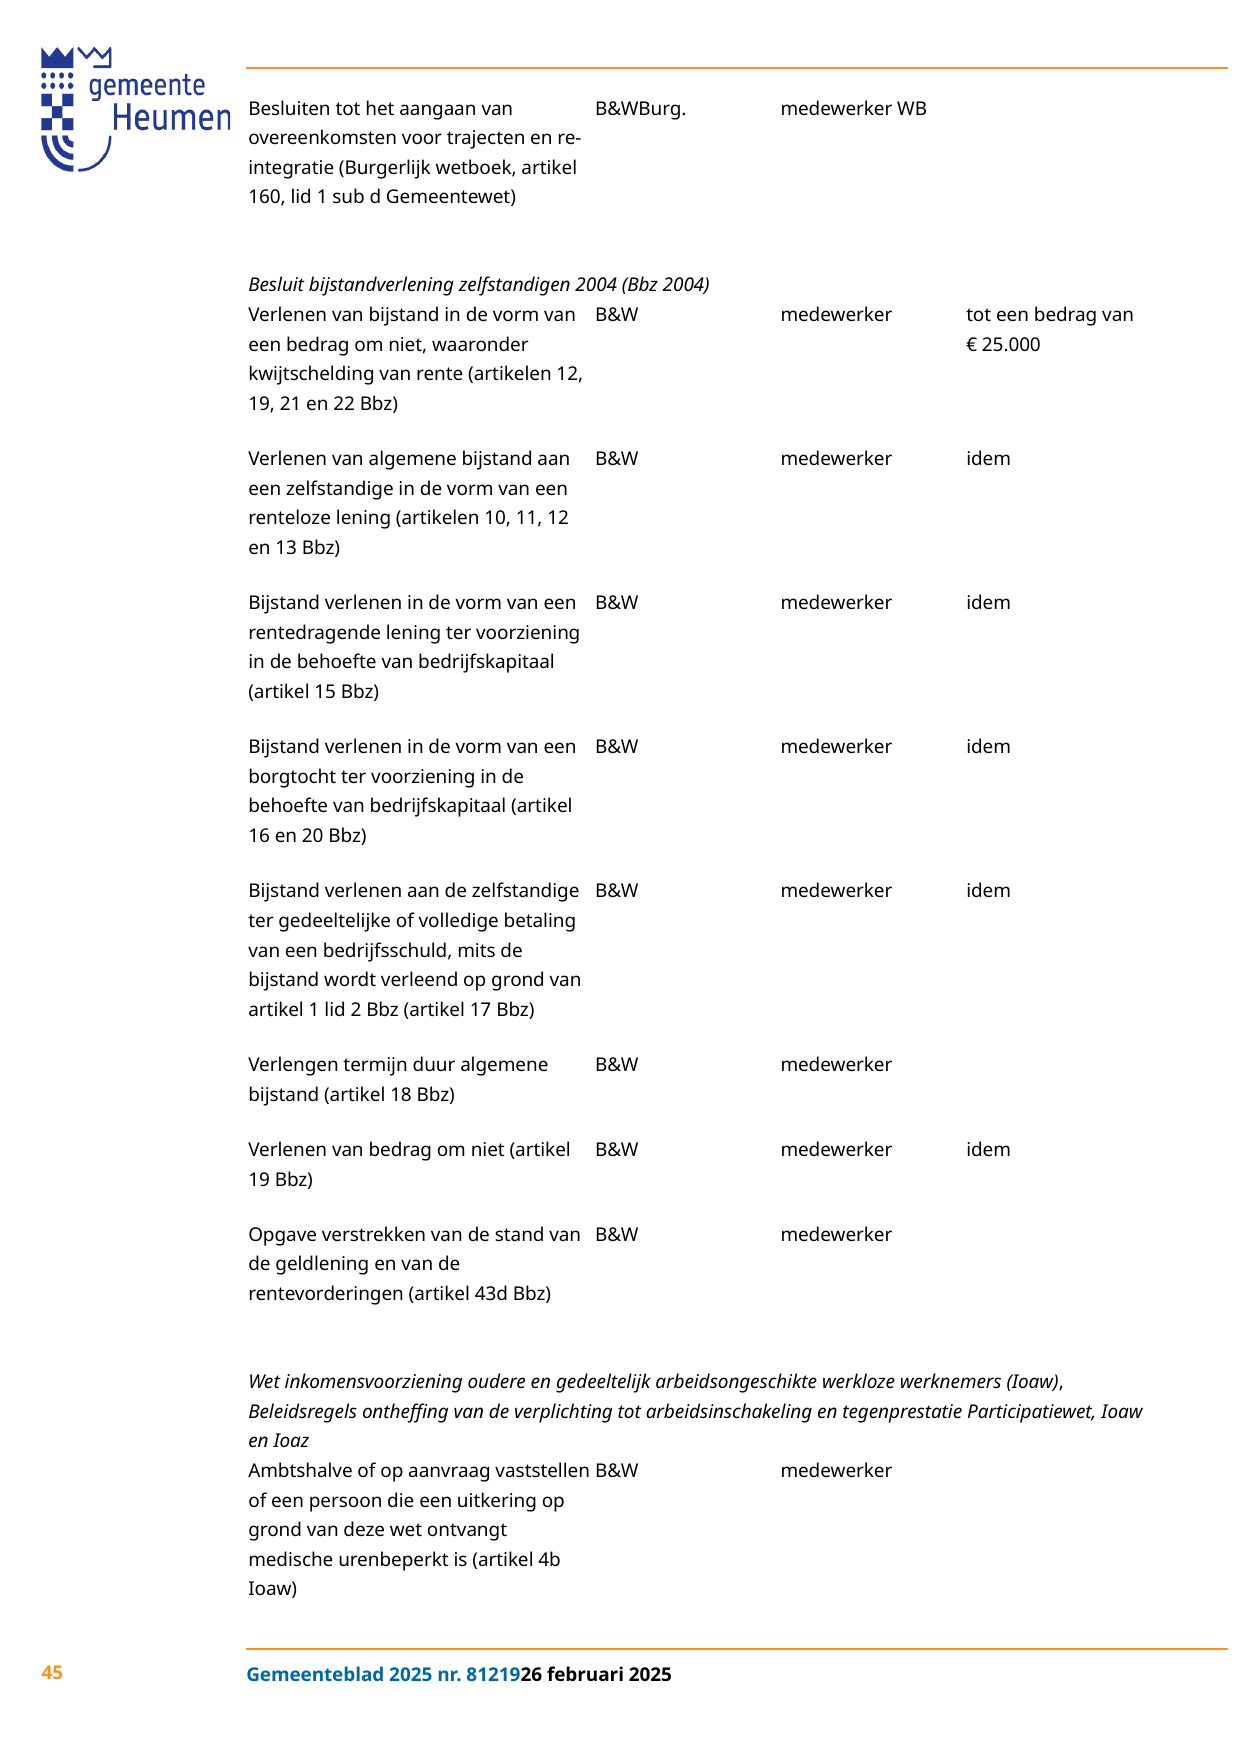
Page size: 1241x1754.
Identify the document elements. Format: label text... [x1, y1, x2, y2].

table_cell Bijstand verlenen in de vorm van een rentedragende lening ter voorziening in de behoefte van bedrijfskapitaal (artikel 15 Bbz) [248, 590, 595, 733]
table_cell Verlenen van algemene bijstand aan een zelfstandige in de vorm van een renteloze lening (artikelen 10, 11, 12 en 13 Bbz) [248, 445, 595, 589]
table_cell Verlengen termijn duur algemene bijstand (artikel 18 Bbz) [248, 1051, 595, 1136]
table_cell idem [966, 734, 1152, 878]
table_cell medewerker [780, 734, 966, 878]
table_header Ambtshalve of op aanvraag vaststellen of een persoon die een uitkering op grond van deze wet ontvangt medische urenbeperkt is (artikel 4b Ioaw) [248, 1457, 595, 1601]
table_header medewerker WB [780, 95, 966, 239]
table_cell [966, 1221, 1152, 1336]
table_cell [966, 1051, 1152, 1136]
table_cell Bijstand verlenen in de vorm van een borgtocht ter voorziening in de behoefte van bedrijfskapitaal (artikel 16 en 20 Bbz) [248, 734, 595, 878]
table_cell Opgave verstrekken van de stand van de geldlening en van de rentevorderingen (artikel 43d Bbz) [248, 1221, 595, 1336]
text Wet inkomensvoorziening oudere en gedeeltelijk arbeidsongeschikte werkloze werknemers (Ioaw), Beleidsregels ontheffing van de verplichting tot arbeidsinschakeling en tegenprestatie Participatiewet, Ioaw en Ioaz [248, 1368, 1152, 1453]
table_cell B&W [595, 1051, 780, 1136]
table_cell B&W [595, 878, 780, 1051]
table_header B&WBurg. [595, 95, 780, 239]
table_cell B&W [595, 734, 780, 878]
table_header medewerker [780, 1457, 966, 1601]
table_cell medewerker [780, 590, 966, 733]
table_cell medewerker [780, 1051, 966, 1136]
table_header [966, 1457, 1152, 1601]
table_header Besluiten tot het aangaan van overeenkomsten voor trajecten en re-integratie (Burgerlijk wetboek, artikel 160, lid 1 sub d Gemeentewet) [248, 95, 595, 239]
table_cell Bijstand verlenen aan de zelfstandige ter gedeeltelijke of volledige betaling van een bedrijfsschuld, mits de bijstand wordt verleend op grond van artikel 1 lid 2 Bbz (artikel 17 Bbz) [248, 878, 595, 1051]
table_header B&W [595, 301, 780, 445]
text Besluit bijstandverlening zelfstandigen 2004 (Bbz 2004) [248, 272, 1152, 297]
table_header [966, 95, 1152, 239]
table_cell B&W [595, 590, 780, 733]
table_cell idem [966, 878, 1152, 1051]
table_header B&W [595, 1457, 780, 1601]
table_header tot een bedrag van € 25.000 [966, 301, 1152, 445]
picture [41, 47, 231, 172]
table_cell B&W [595, 1221, 780, 1336]
table_cell B&W [595, 1136, 780, 1221]
table_cell idem [966, 590, 1152, 733]
table_cell Verlenen van bedrag om niet (artikel 19 Bbz) [248, 1136, 595, 1221]
table_cell medewerker [780, 1221, 966, 1336]
table_cell medewerker [780, 1136, 966, 1221]
table_cell medewerker [780, 445, 966, 589]
table_cell medewerker [780, 878, 966, 1051]
table_cell B&W [595, 445, 780, 589]
table_cell idem [966, 445, 1152, 589]
table_header medewerker [780, 301, 966, 445]
table_header Verlenen van bijstand in de vorm van een bedrag om niet, waaronder kwijtschelding van rente (artikelen 12, 19, 21 en 22 Bbz) [248, 301, 595, 445]
table_cell idem [966, 1136, 1152, 1221]
